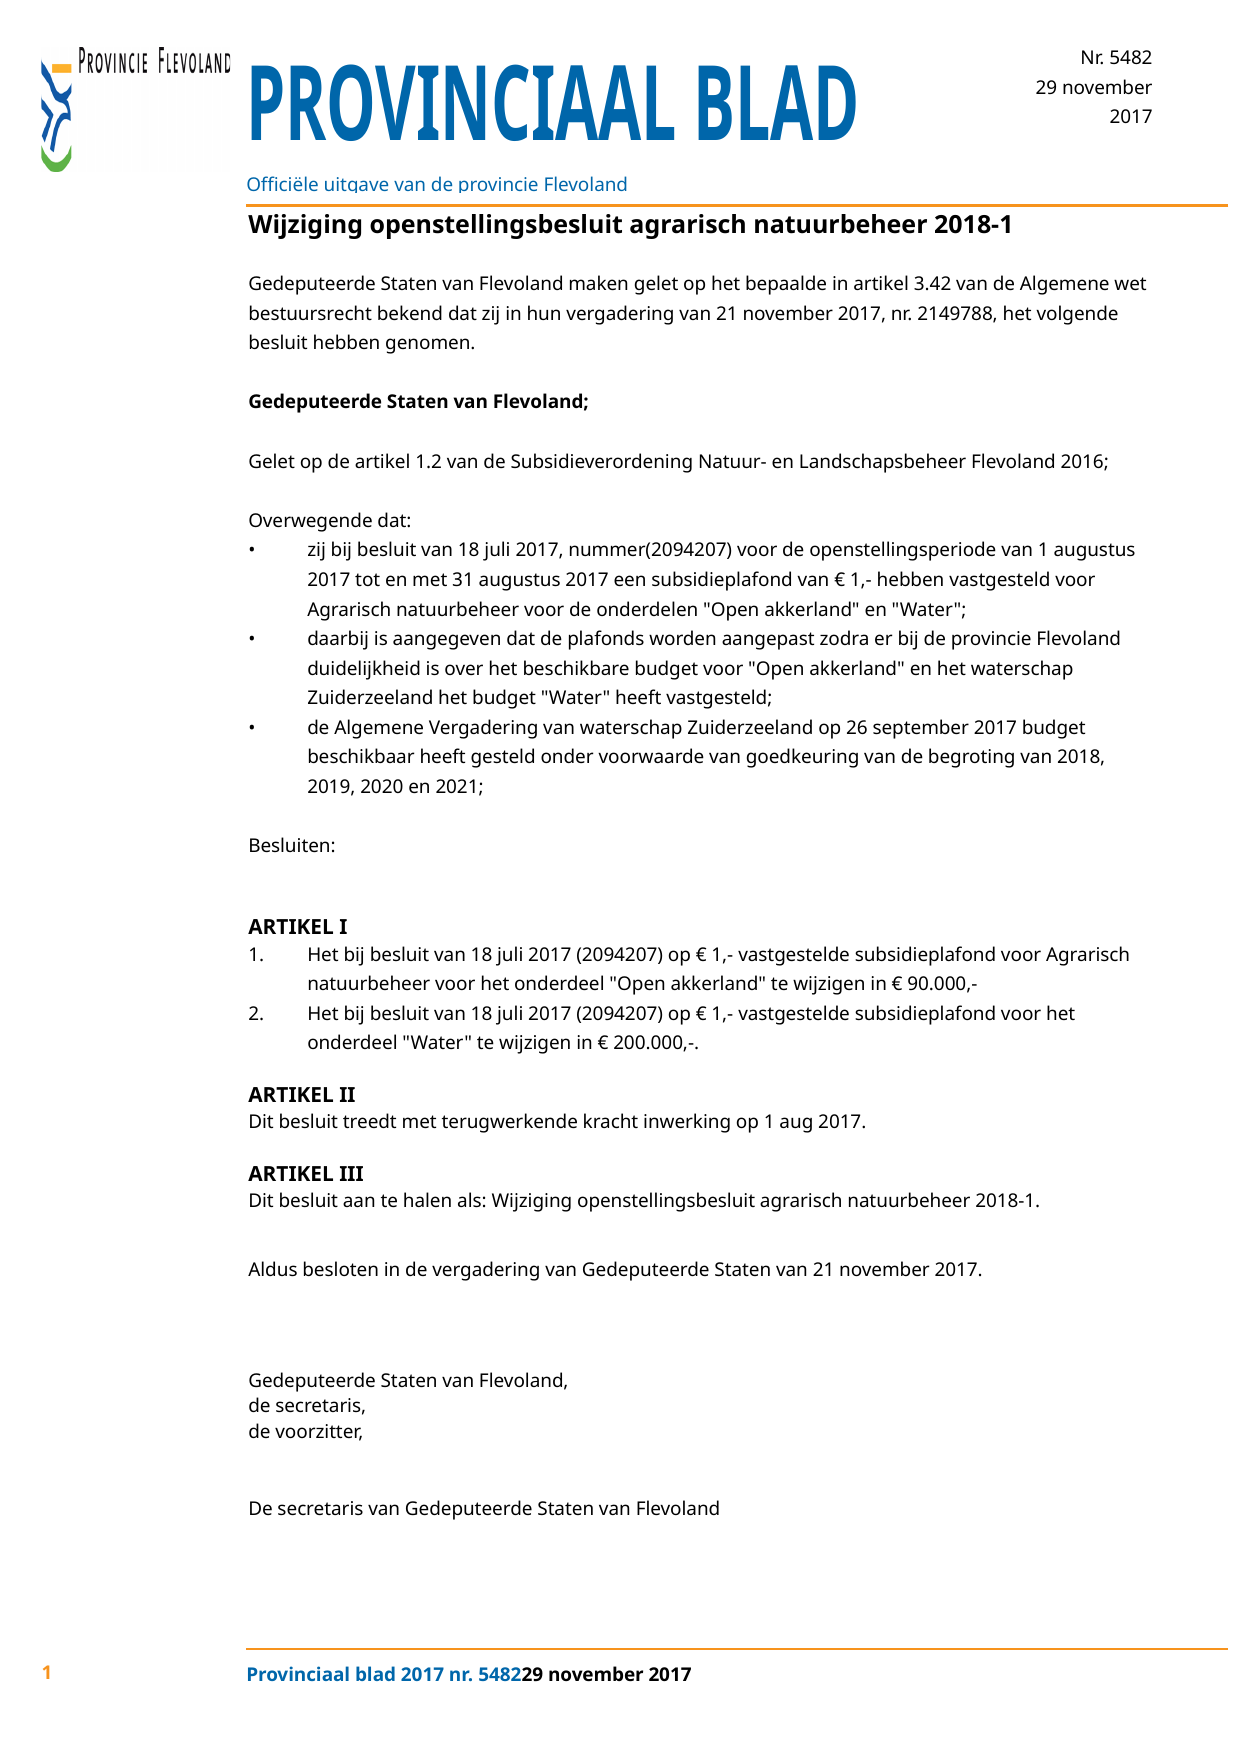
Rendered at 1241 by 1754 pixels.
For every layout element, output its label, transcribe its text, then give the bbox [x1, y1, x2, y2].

text Dit besluit aan te halen als: Wijziging openstellingsbesluit agrarisch natuurbeheer 2018-1. [248, 1187, 1152, 1213]
text Dit besluit treedt met terugwerkende kracht inwerking op 1 aug 2017. [248, 1108, 1152, 1134]
text Wijziging openstellingsbesluit agrarisch natuurbeheer 2018-1 [248, 207, 1152, 241]
text de voorzitter, [248, 1418, 1152, 1444]
list Het bij besluit van 18 juli 2017 (2094207) op € 1,- vastgestelde subsidieplafond voor Agrarisch natuurbeheer voor het onderdeel "Open akkerland" te wijzigen in € 90.000,- [248, 941, 1152, 996]
text Gedeputeerde Staten van Flevoland, [248, 1367, 1152, 1392]
text Besluiten: [248, 832, 1152, 858]
list zij bij besluit van 18 juli 2017, nummer(2094207) voor de openstellingsperiode van 1 augustus 2017 tot en met 31 augustus 2017 een subsidieplafond van € 1,- hebben vastgesteld voor Agrarisch natuurbeheer voor de onderdelen "Open akkerland" en "Water"; [248, 537, 1152, 621]
text ARTIKEL I [248, 912, 1152, 941]
text Gelet op de artikel 1.2 van de Subsidieverordening Natuur- en Landschapsbeheer Flevoland 2016; [248, 448, 1152, 473]
text Aldus besloten in de vergadering van Gedeputeerde Staten van 21 november 2017. [248, 1256, 1152, 1282]
text de secretaris, [248, 1392, 1152, 1418]
list daarbij is aangegeven dat de plafonds worden aangepast zodra er bij de provincie Flevoland duidelijkheid is over het beschikbare budget voor "Open akkerland" en het waterschap Zuiderzeeland het budget "Water" heeft vastgesteld; [248, 625, 1152, 710]
text Gedeputeerde Staten van Flevoland; [248, 389, 1152, 414]
text ARTIKEL II [248, 1080, 1152, 1108]
text De secretaris van Gedeputeerde Staten van Flevoland [248, 1495, 1152, 1521]
picture [41, 47, 231, 172]
list de Algemene Vergadering van waterschap Zuiderzeeland op 26 september 2017 budget beschikbaar heeft gesteld onder voorwaarde van goedkeuring van de begroting van 2018, 2019, 2020 en 2021; [248, 714, 1152, 799]
list Het bij besluit van 18 juli 2017 (2094207) op € 1,- vastgestelde subsidieplafond voor het onderdeel "Water" te wijzigen in € 200.000,-. [248, 1000, 1152, 1055]
text Overwegende dat: [248, 507, 1152, 533]
text ARTIKEL III [248, 1159, 1152, 1187]
text Gedeputeerde Staten van Flevoland maken gelet op het bepaalde in artikel 3.42 van de Algemene wet bestuursrecht bekend dat zij in hun vergadering van 21 november 2017, nr. 2149788, het volgende besluit hebben genomen. [248, 270, 1152, 355]
